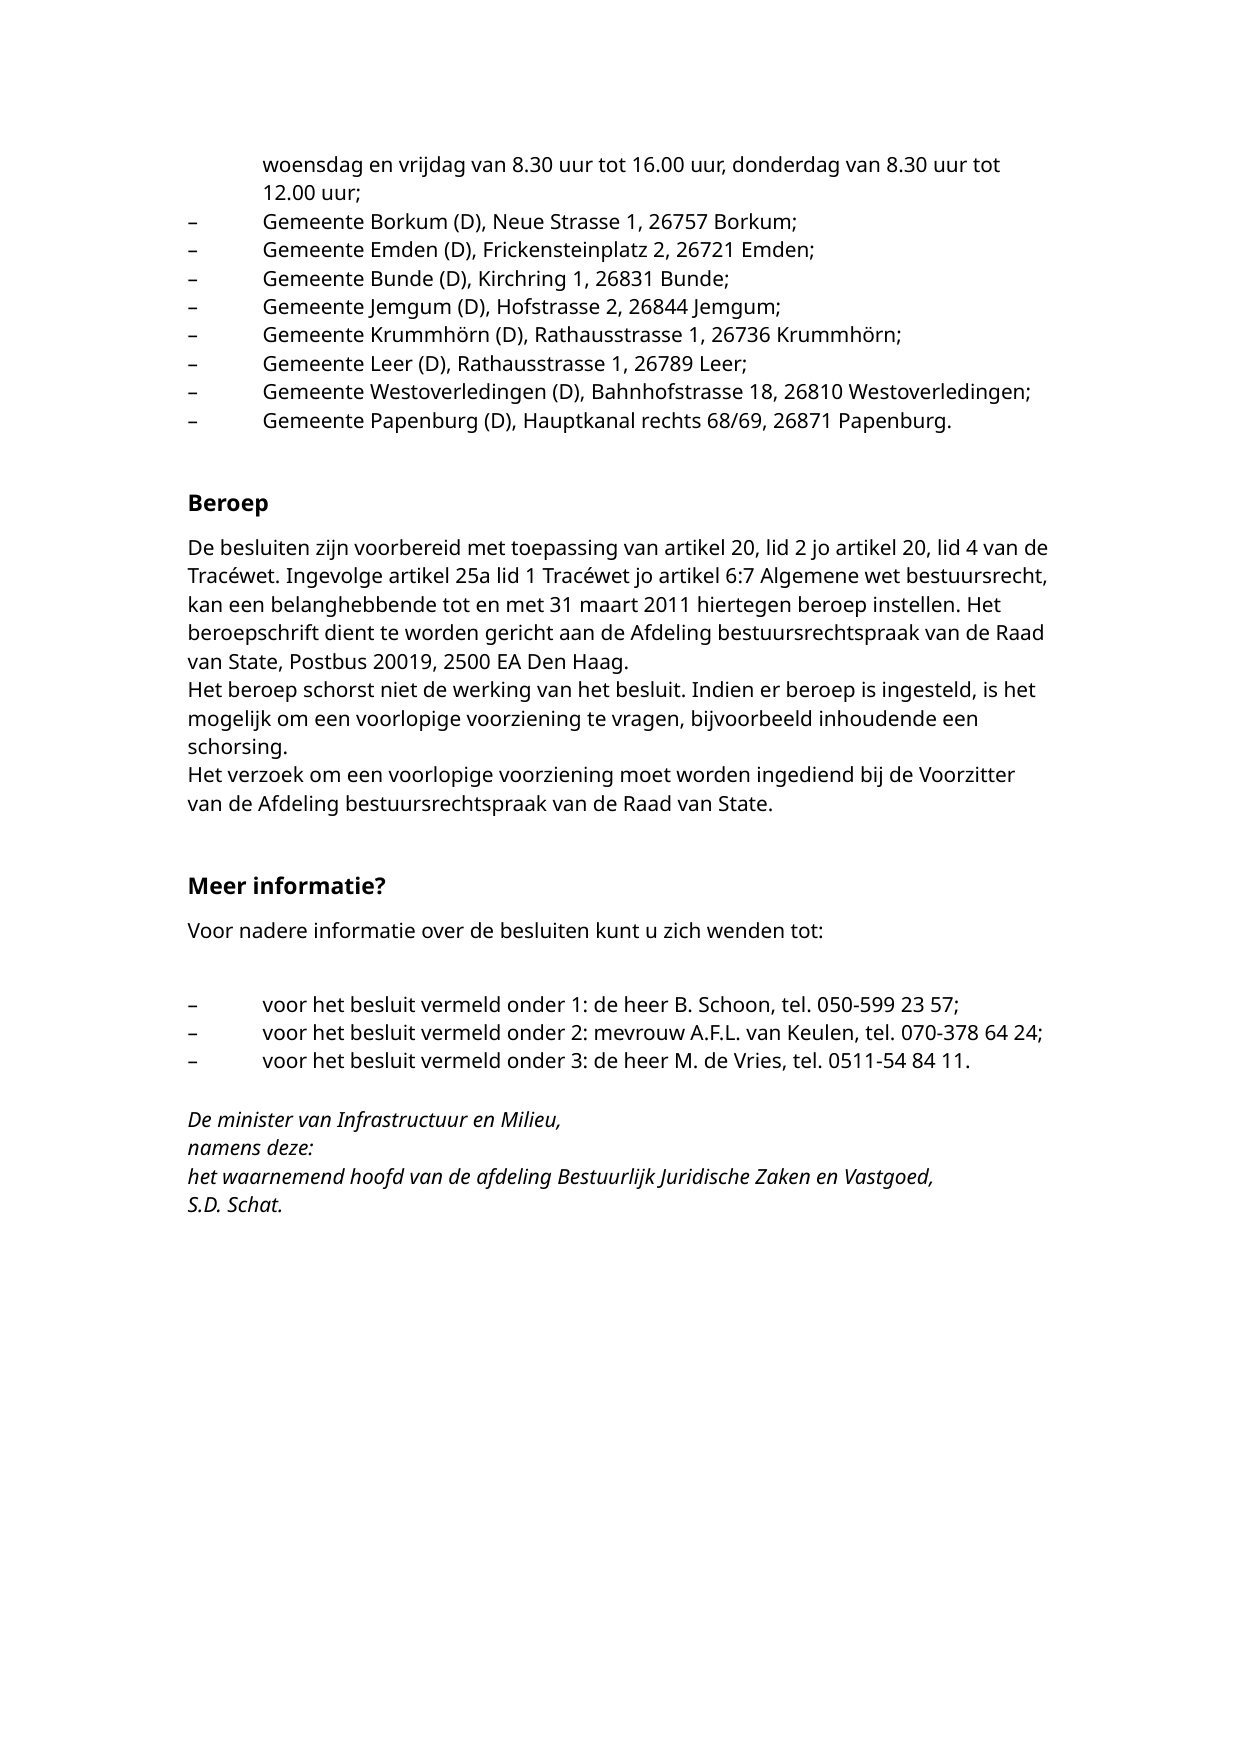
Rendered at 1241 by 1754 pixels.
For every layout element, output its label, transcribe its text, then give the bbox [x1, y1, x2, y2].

text Het beroep schorst niet de werking van het besluit. Indien er beroep is ingesteld, is het mogelijk om een voorlopige voorziening te vragen, bijvoorbeeld inhoudende een schorsing. [187, 675, 1053, 761]
list Gemeente Westoverledingen (D), Bahnhofstrasse 18, 26810 Westoverledingen; [187, 377, 1053, 406]
subtitle Beroep [187, 487, 1053, 518]
list voor het besluit vermeld onder 2: mevrouw A.F.L. van Keulen, tel. 070-378 64 24; [187, 1018, 1053, 1047]
list Gemeente Leer (D), Rathausstrasse 1, 26789 Leer; [187, 349, 1053, 377]
text S.D. Schat. [187, 1190, 1053, 1219]
list Gemeente Borkum (D), Neue Strasse 1, 26757 Borkum; [187, 207, 1053, 235]
text namens deze: [187, 1133, 1053, 1162]
list Gemeente Papenburg (D), Hauptkanal rechts 68/69, 26871 Papenburg. [187, 406, 1053, 434]
list Gemeente Jemgum (D), Hofstrasse 2, 26844 Jemgum; [187, 292, 1053, 321]
subtitle Meer informatie? [187, 870, 1053, 901]
list Gemeente Emden (D), Frickensteinplatz 2, 26721 Emden; [187, 235, 1053, 264]
text De minister van Infrastructuur en Milieu, [187, 1105, 1053, 1133]
text De besluiten zijn voorbereid met toepassing van artikel 20, lid 2 jo artikel 20, lid 4 van de Tracéwet. Ingevolge artikel 25a lid 1 Tracéwet jo artikel 6:7 Algemene wet bestuursrecht, kan een belanghebbende tot en met 31 maart 2011 hiertegen beroep instellen. Het beroepschrift dient te worden gericht aan de Afdeling bestuursrechtspraak van de Raad van State, Postbus 20019, 2500 EA Den Haag. [187, 533, 1053, 675]
list woensdag en vrijdag van 8.30 uur tot 16.00 uur, donderdag van 8.30 uur tot 12.00 uur; [187, 150, 1053, 207]
list Gemeente Krummhörn (D), Rathausstrasse 1, 26736 Krummhörn; [187, 321, 1053, 349]
list voor het besluit vermeld onder 3: de heer M. de Vries, tel. 0511-54 84 11. [187, 1047, 1053, 1075]
text het waarnemend hoofd van de afdeling Bestuurlijk Juridische Zaken en Vastgoed, [187, 1162, 1053, 1190]
text Het verzoek om een voorlopige voorziening moet worden ingediend bij de Voorzitter van de Afdeling bestuursrechtspraak van de Raad van State. [187, 761, 1053, 817]
list voor het besluit vermeld onder 1: de heer B. Schoon, tel. 050-599 23 57; [187, 990, 1053, 1018]
text Voor nadere informatie over de besluiten kunt u zich wenden tot: [187, 916, 1053, 945]
list Gemeente Bunde (D), Kirchring 1, 26831 Bunde; [187, 264, 1053, 292]
